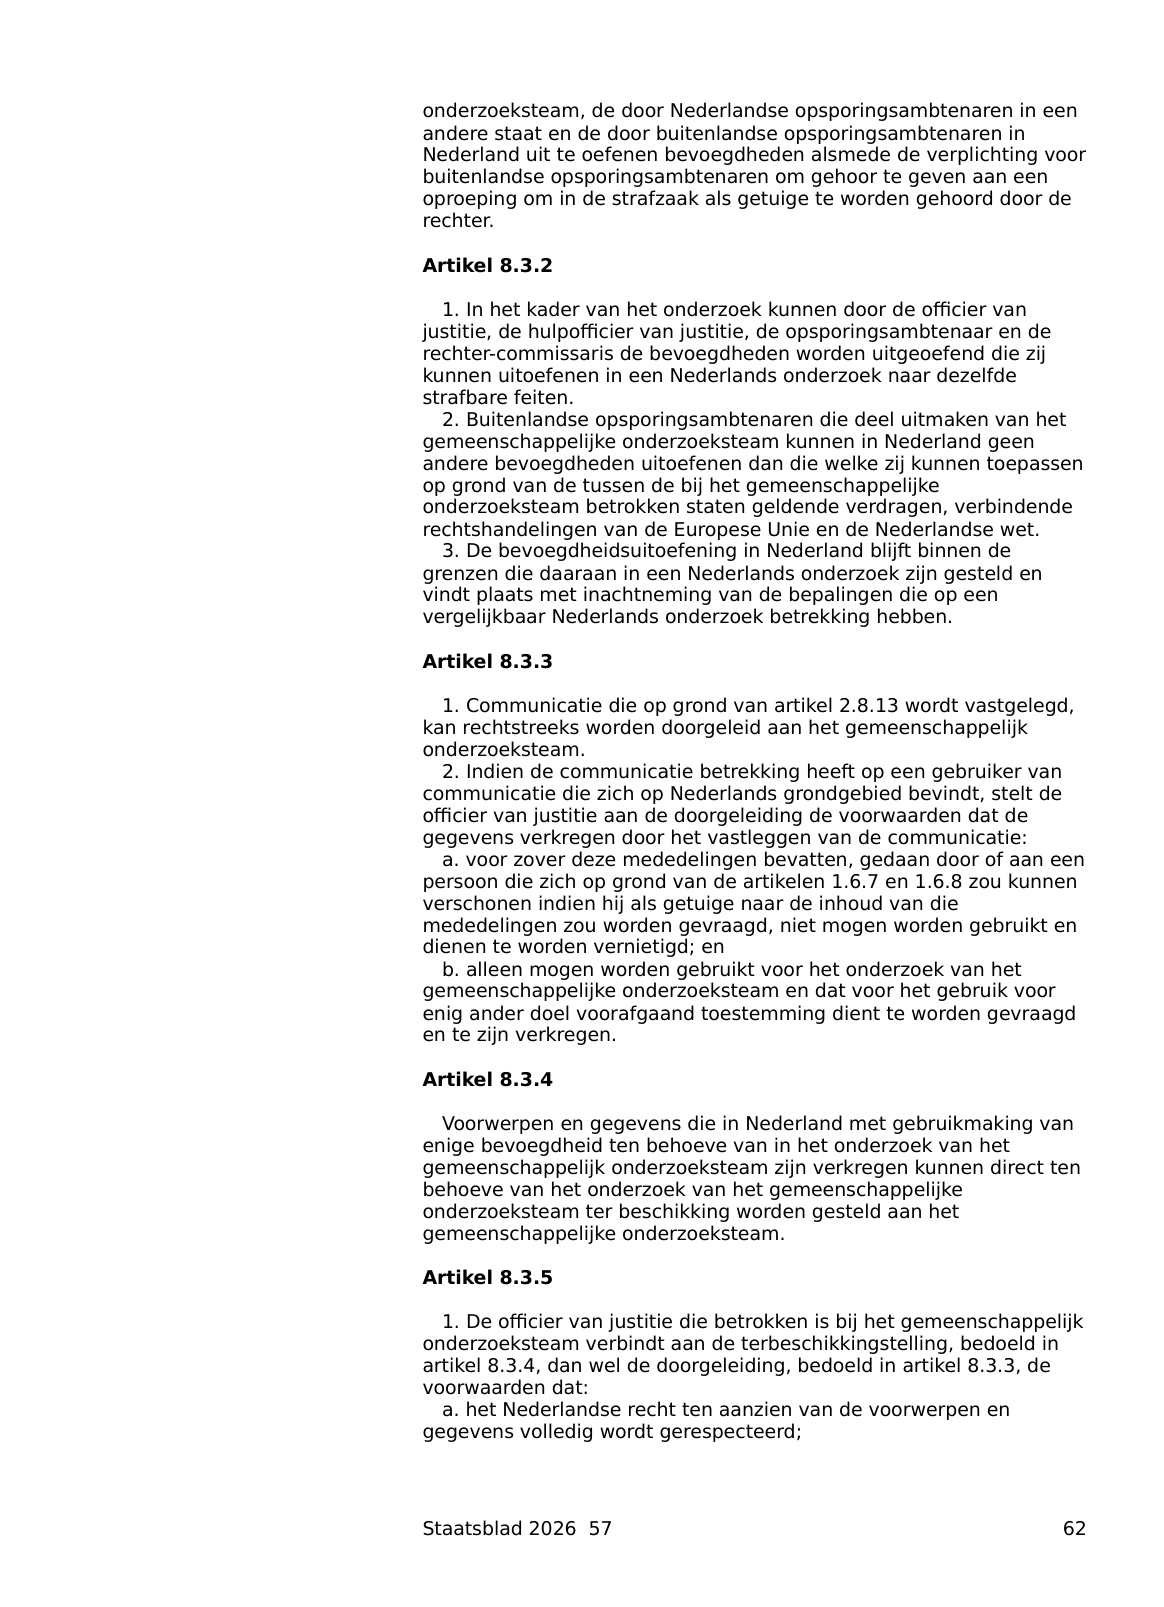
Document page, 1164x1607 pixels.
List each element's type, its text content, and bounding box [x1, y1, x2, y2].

text onderzoeksteam, de door Nederlandse opsporingsambtenaren in een andere staat en de door buitenlandse opsporingsambtenaren in Nederland uit te oefenen bevoegdheden alsmede de verplichting voor buitenlandse opsporingsambtenaren om gehoor te geven aan een oproeping om in de strafzaak als getuige te worden gehoord door de rechter. [422, 100, 1087, 232]
text a. het Nederlandse recht ten aanzien van de voorwerpen en gegevens volledig wordt gerespecteerd; [422, 1399, 1087, 1443]
text 2. Indien de communicatie betrekking heeft op een gebruiker van communicatie die zich op Nederlands grondgebied bevindt, stelt de officier van justitie aan de doorgeleiding de voorwaarden dat de gegevens verkregen door het vastleggen van de communicatie: [422, 761, 1087, 848]
text 3. De bevoegdheidsuitoefening in Nederland blijft binnen de grenzen die daaraan in een Nederlands onderzoek zijn gesteld en vindt plaats met inachtneming van de bepalingen die op een vergelijkbaar Nederlands onderzoek betrekking hebben. [422, 540, 1087, 628]
subtitle Artikel 8.3.3 [422, 651, 1087, 672]
text Voorwerpen en gegevens die in Nederland met gebruikmaking van enige bevoegdheid ten behoeve van in het onderzoek van het gemeenschappelijk onderzoeksteam zijn verkregen kunnen direct ten behoeve van het onderzoek van het gemeenschappelijke onderzoeksteam ter beschikking worden gesteld aan het gemeenschappelijke onderzoeksteam. [422, 1113, 1087, 1244]
subtitle Artikel 8.3.2 [422, 254, 1087, 276]
subtitle Artikel 8.3.4 [422, 1068, 1087, 1091]
text 2. Buitenlandse opsporingsambtenaren die deel uitmaken van het gemeenschappelijke onderzoeksteam kunnen in Nederland geen andere bevoegdheden uitoefenen dan die welke zij kunnen toepassen op grond van de tussen de bij het gemeenschappelijke onderzoeksteam betrokken staten geldende verdragen, verbindende rechtshandelingen van de Europese Unie en de Nederlandse wet. [422, 408, 1087, 540]
text 1. Communicatie die op grond van artikel 2.8.13 wordt vastgelegd, kan rechtstreeks worden doorgeleid aan het gemeenschappelijk onderzoeksteam. [422, 695, 1087, 761]
text 1. De officier van justitie die betrokken is bij het gemeenschappelijk onderzoeksteam verbindt aan de terbeschikkingstelling, bedoeld in artikel 8.3.4, dan wel de doorgeleiding, bedoeld in artikel 8.3.3, de voorwaarden dat: [422, 1311, 1087, 1399]
text b. alleen mogen worden gebruikt voor het onderzoek van het gemeenschappelijke onderzoeksteam en dat voor het gebruik voor enig ander doel voorafgaand toestemming dient te worden gevraagd en te zijn verkregen. [422, 958, 1087, 1046]
text 1. In het kader van het onderzoek kunnen door de officier van justitie, de hulpofficier van justitie, de opsporingsambtenaar en de rechter-commissaris de bevoegdheden worden uitgeoefend die zij kunnen uitoefenen in een Nederlands onderzoek naar dezelfde strafbare feiten. [422, 299, 1087, 408]
text a. voor zover deze mededelingen bevatten, gedaan door of aan een persoon die zich op grond van de artikelen 1.6.7 en 1.6.8 zou kunnen verschonen indien hij als getuige naar de inhoud van die mededelingen zou worden gevraagd, niet mogen worden gebruikt en dienen te worden vernietigd; en [422, 848, 1087, 958]
subtitle Artikel 8.3.5 [422, 1267, 1087, 1289]
